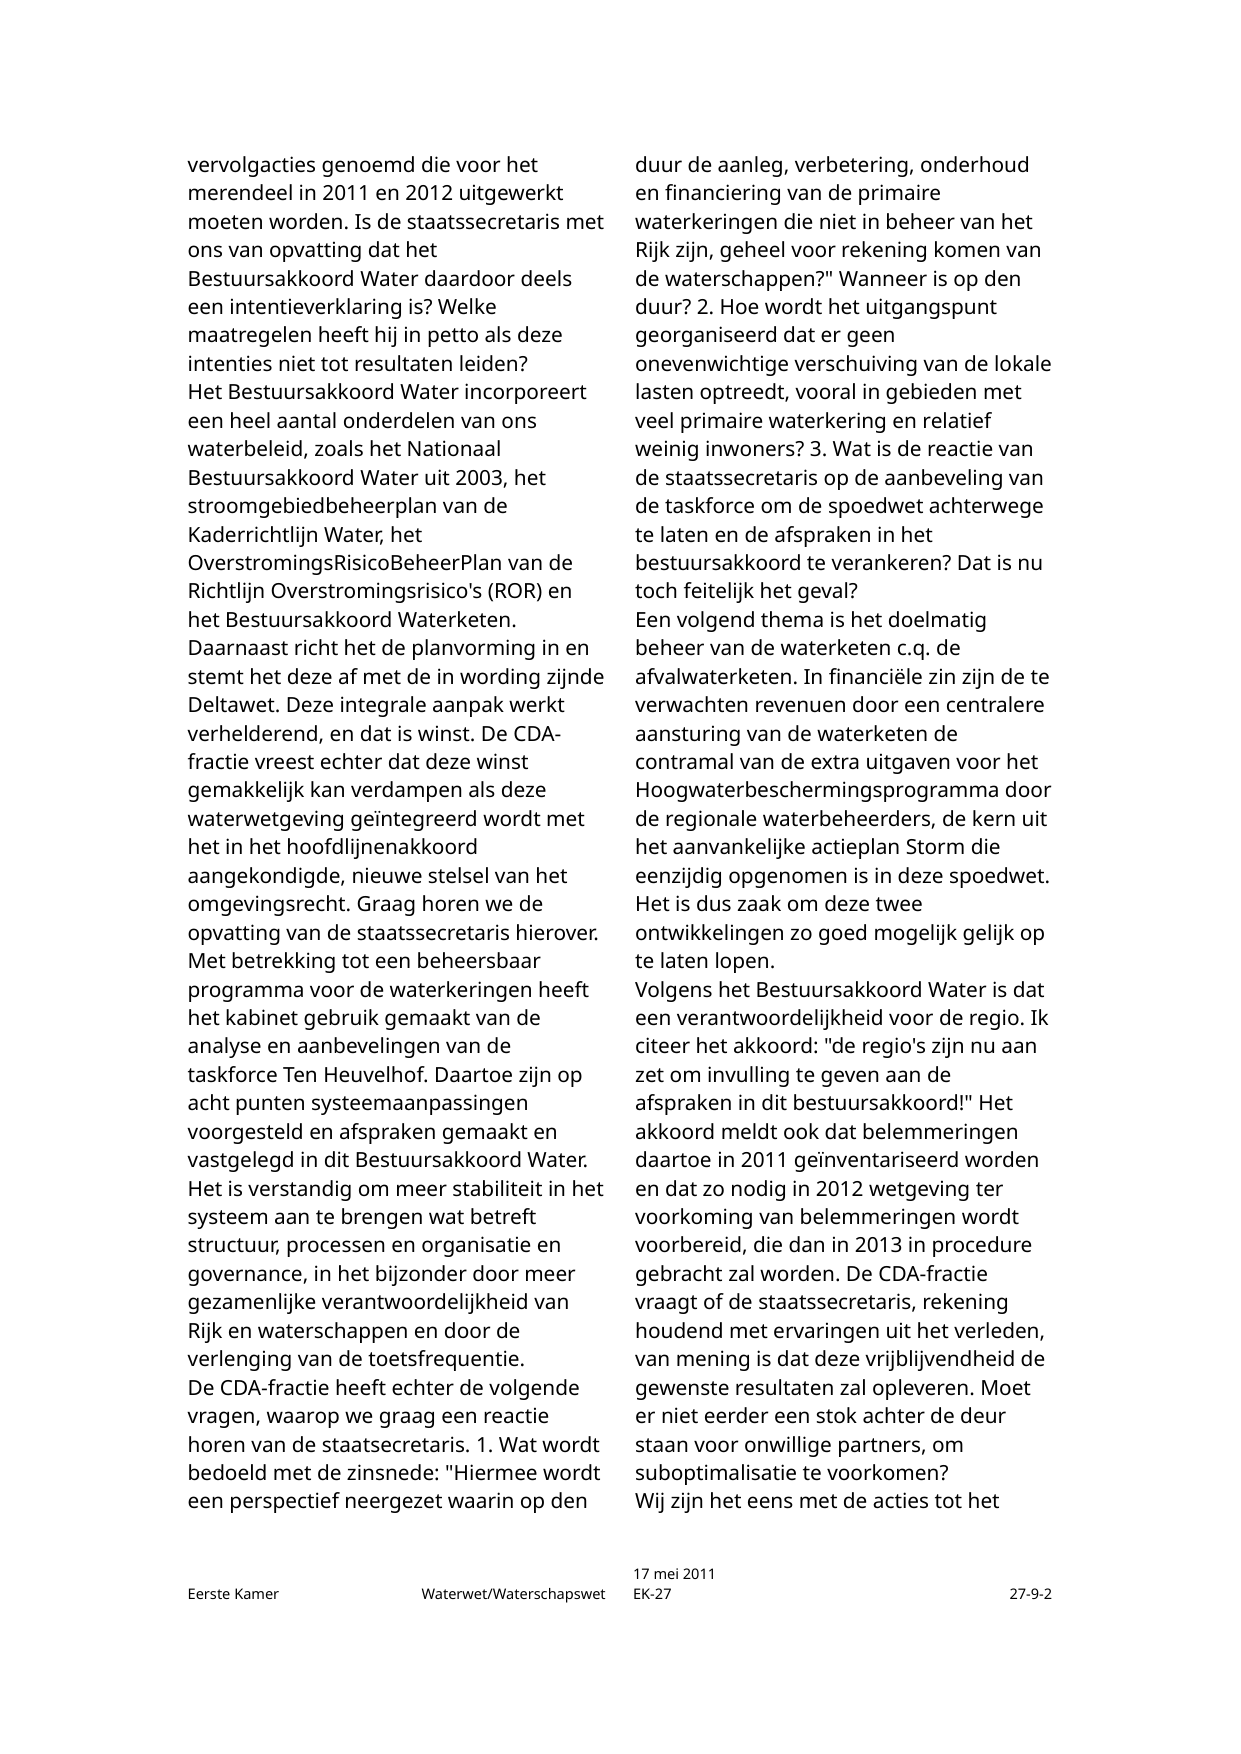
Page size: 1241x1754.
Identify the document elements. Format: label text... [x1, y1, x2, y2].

text vervolgacties genoemd die voor het merendeel in 2011 en 2012 uitgewerkt moeten worden. Is de staatssecretaris met ons van opvatting dat het Bestuursakkoord Water daardoor deels een intentieverklaring is? Welke maatregelen heeft hij in petto als deze intenties niet tot resultaten leiden? [187, 150, 605, 377]
text Het Bestuursakkoord Water incorporeert een heel aantal onderdelen van ons waterbeleid, zoals het Nationaal Bestuursakkoord Water uit 2003, het stroomgebiedbeheerplan van de Kaderrichtlijn Water, het OverstromingsRisicoBeheerPlan van de Richtlijn Overstromingsrisico's (ROR) en het Bestuursakkoord Waterketen. Daarnaast richt het de planvorming in en stemt het deze af met de in wording zijnde Deltawet. Deze integrale aanpak werkt verhelderend, en dat is winst. De CDA-fractie vreest echter dat deze winst gemakkelijk kan verdampen als deze waterwetgeving geïntegreerd wordt met het in het hoofdlijnenakkoord aangekondigde, nieuwe stelsel van het omgevingsrecht. Graag horen we de opvatting van de staatssecretaris hierover. [187, 377, 605, 946]
text Een volgend thema is het doelmatig beheer van de waterketen c.q. de afvalwaterketen. In financiële zin zijn de te verwachten revenuen door een centralere aansturing van de waterketen de contramal van de extra uitgaven voor het Hoogwaterbeschermingsprogramma door de regionale waterbeheerders, de kern uit het aanvankelijke actieplan Storm die eenzijdig opgenomen is in deze spoedwet. Het is dus zaak om deze twee ontwikkelingen zo goed mogelijk gelijk op te laten lopen. [635, 605, 1053, 975]
text Volgens het Bestuursakkoord Water is dat een verantwoordelijkheid voor de regio. Ik citeer het akkoord: "de regio's zijn nu aan zet om invulling te geven aan de afspraken in dit bestuursakkoord!" Het akkoord meldt ook dat belemmeringen daartoe in 2011 geïnventariseerd worden en dat zo nodig in 2012 wetgeving ter voorkoming van belemmeringen wordt voorbereid, die dan in 2013 in procedure gebracht zal worden. De CDA-fractie vraagt of de staatssecretaris, rekening houdend met ervaringen uit het verleden, van mening is dat deze vrijblijvendheid de gewenste resultaten zal opleveren. Moet er niet eerder een stok achter de deur staan voor onwillige partners, om suboptimalisatie te voorkomen? [635, 975, 1053, 1487]
text Wij zijn het eens met de acties tot het [635, 1487, 1053, 1515]
text De CDA-fractie heeft echter de volgende vragen, waarop we graag een reactie horen van de staatsecretaris. 1. Wat wordt bedoeld met de zinsnede: "Hiermee wordt een perspectief neergezet waarin op den [187, 1373, 605, 1515]
text duur de aanleg, verbetering, onderhoud en financiering van de primaire waterkeringen die niet in beheer van het Rijk zijn, geheel voor rekening komen van de waterschappen?" Wanneer is op den duur? 2. Hoe wordt het uitgangspunt georganiseerd dat er geen onevenwichtige verschuiving van de lokale lasten optreedt, vooral in gebieden met veel primaire waterkering en relatief weinig inwoners? 3. Wat is de reactie van de staatssecretaris op de aanbeveling van de taskforce om de spoedwet achterwege te laten en de afspraken in het bestuursakkoord te verankeren? Dat is nu toch feitelijk het geval? [635, 150, 1053, 605]
text Met betrekking tot een beheersbaar programma voor de waterkeringen heeft het kabinet gebruik gemaakt van de analyse en aanbevelingen van de taskforce Ten Heuvelhof. Daartoe zijn op acht punten systeemaanpassingen voorgesteld en afspraken gemaakt en vastgelegd in dit Bestuursakkoord Water. Het is verstandig om meer stabiliteit in het systeem aan te brengen wat betreft structuur, processen en organisatie en governance, in het bijzonder door meer gezamenlijke verantwoordelijkheid van Rijk en waterschappen en door de verlenging van de toetsfrequentie. [187, 946, 605, 1373]
